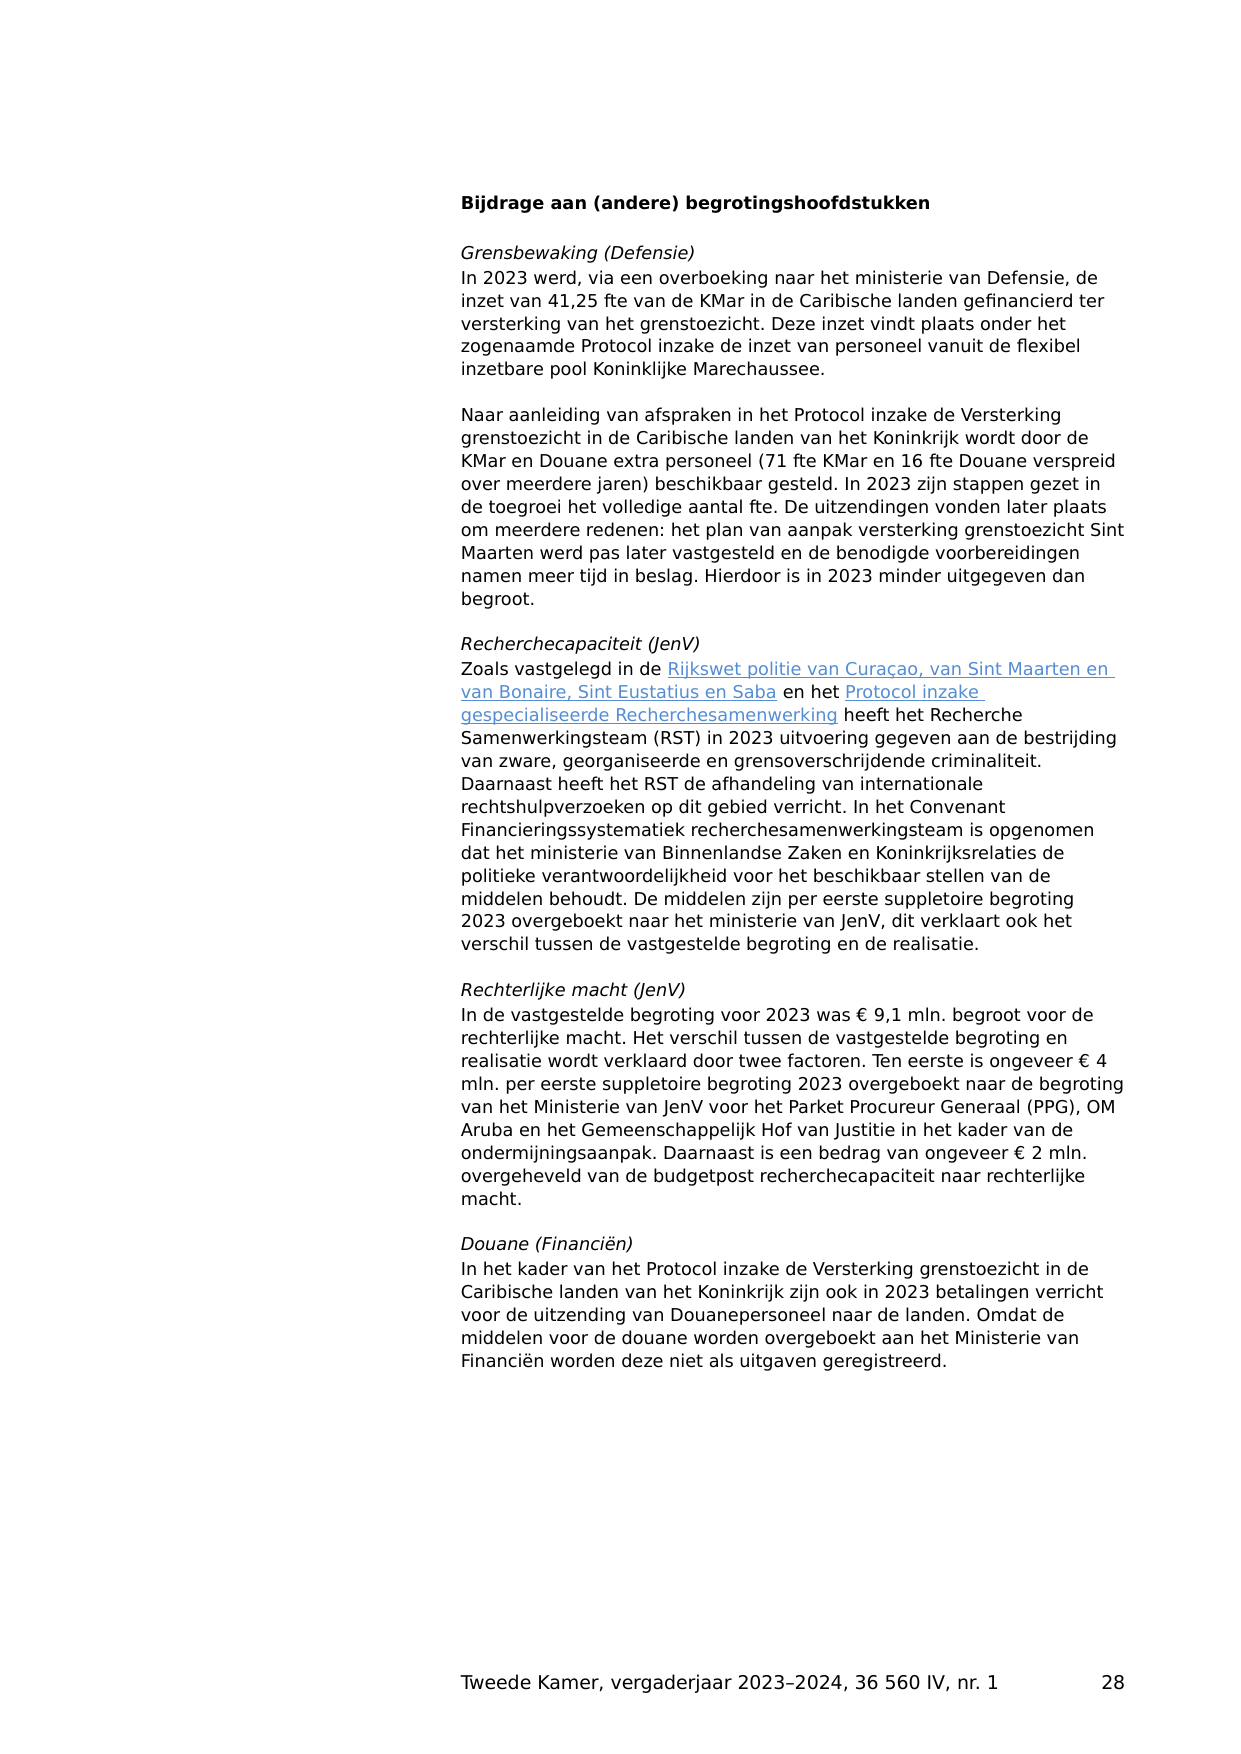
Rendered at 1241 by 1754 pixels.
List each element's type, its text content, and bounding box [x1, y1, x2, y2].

text Grensbewaking (Defensie) [461, 241, 1125, 264]
text In de vastgestelde begroting voor 2023 was € 9,1 mln. begroot voor de rechterlijke macht. Het verschil tussen de vastgestelde begroting en realisatie wordt verklaard door twee factoren. Ten eerste is ongeveer € 4 mln. per eerste suppletoire begroting 2023 overgeboekt naar de begroting van het Ministerie van JenV voor het Parket Procureur Generaal (PPG), OM Aruba en het Gemeenschappelijk Hof van Justitie in het kader van de ondermijningsaanpak. Daarnaast is een bedrag van ongeveer € 2 mln. overgeheveld van de budgetpost recherchecapaciteit naar rechterlijke macht. [461, 1003, 1125, 1209]
text Zoals vastgelegd in de Rijkswet politie van Curaçao, van Sint Maarten en van Bonaire, Sint Eustatius en Saba en het Protocol inzake gespecialiseerde Recherchesamenwerking heeft het Recherche Samenwerkingsteam (RST) in 2023 uitvoering gegeven aan de bestrijding van zware, georganiseerde en grensoverschrijdende criminaliteit. Daarnaast heeft het RST de afhandeling van internationale rechtshulpverzoeken op dit gebied verricht. In het Convenant Financieringssystematiek recherchesamenwerkingsteam is opgenomen dat het ministerie van Binnenlandse Zaken en Koninkrijksrelaties de politieke verantwoordelijkheid voor het beschikbaar stellen van de middelen behoudt. De middelen zijn per eerste suppletoire begroting 2023 overgeboekt naar het ministerie van JenV, dit verklaart ook het verschil tussen de vastgestelde begroting en de realisatie. [461, 657, 1125, 955]
text Douane (Financiën) [461, 1232, 1125, 1255]
text Recherchecapaciteit (JenV) [461, 632, 1125, 655]
text Rechterlijke macht (JenV) [461, 978, 1125, 1001]
text In het kader van het Protocol inzake de Versterking grenstoezicht in de Caribische landen van het Koninkrijk zijn ook in 2023 betalingen verricht voor de uitzending van Douanepersoneel naar de landen. Omdat de middelen voor de douane worden overgeboekt aan het Ministerie van Financiën worden deze niet als uitgaven geregistreerd. [461, 1257, 1125, 1372]
text Naar aanleiding van afspraken in het Protocol inzake de Versterking grenstoezicht in de Caribische landen van het Koninkrijk wordt door de KMar en Douane extra personeel (71 fte KMar en 16 fte Douane verspreid over meerdere jaren) beschikbaar gesteld. In 2023 zijn stappen gezet in de toegroei het volledige aantal fte. De uitzendingen vonden later plaats om meerdere redenen: het plan van aanpak versterking grenstoezicht Sint Maarten werd pas later vastgesteld en de benodigde voorbereidingen namen meer tijd in beslag. Hierdoor is in 2023 minder uitgegeven dan begroot. [461, 403, 1125, 609]
text Bijdrage aan (andere) begrotingshoofdstukken [461, 191, 1125, 214]
text In 2023 werd, via een overboeking naar het ministerie van Defensie, de inzet van 41,25 fte van de KMar in de Caribische landen gefinancierd ter versterking van het grenstoezicht. Deze inzet vindt plaats onder het zogenaamde Protocol inzake de inzet van personeel vanuit de flexibel inzetbare pool Koninklijke Marechaussee. [461, 266, 1125, 380]
